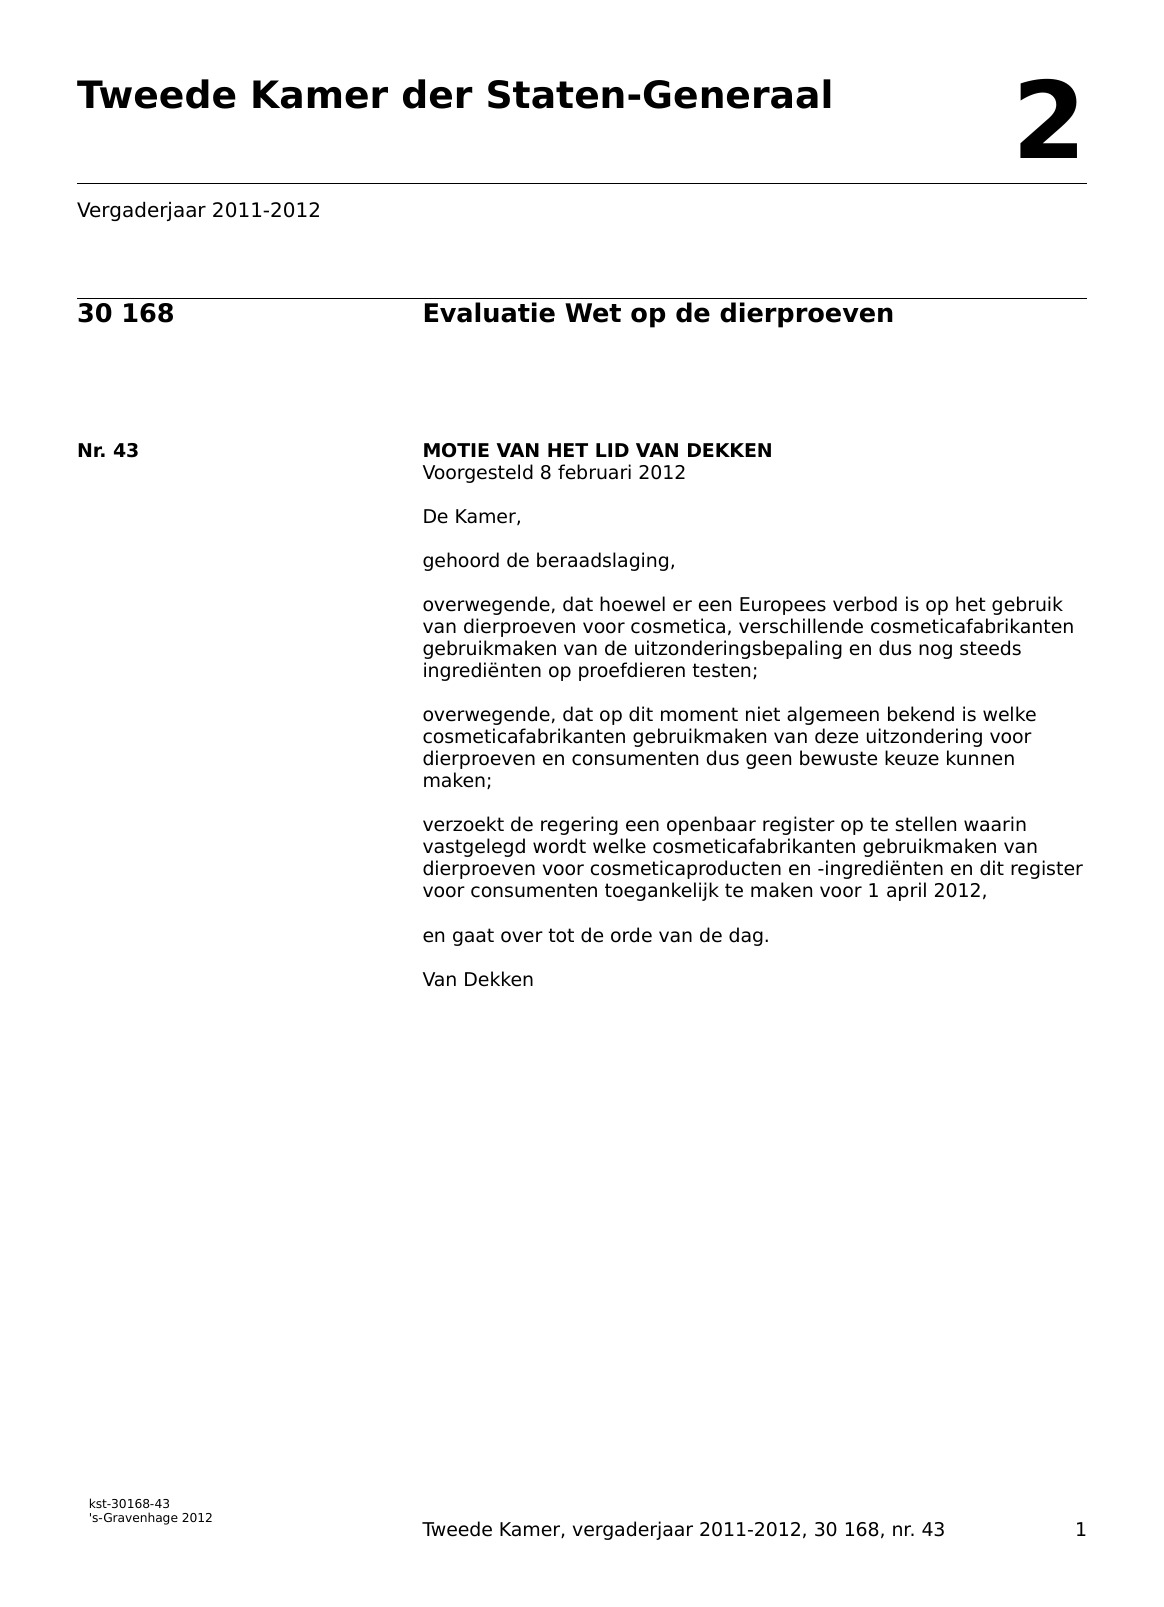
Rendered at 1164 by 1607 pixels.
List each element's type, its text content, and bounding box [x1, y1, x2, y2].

text gehoord de beraadslaging, [422, 550, 1087, 572]
text 's-Gravenhage 2012 [88, 1511, 323, 1525]
text overwegende, dat op dit moment niet algemeen bekend is welke cosmeticafabrikanten gebruikmaken van deze uitzondering voor dierproeven en consumenten dus geen bewuste keuze kunnen maken; [422, 704, 1087, 792]
text en gaat over tot de orde van de dag. [422, 924, 1087, 946]
table_header 2 [886, 59, 1087, 183]
table_header Tweede Kamer der Staten-Generaal [77, 59, 886, 183]
subtitle 30 168 Evaluatie Wet op de dierproeven [77, 299, 1087, 329]
text De Kamer, [422, 506, 1087, 528]
text verzoekt de regering een openbaar register op te stellen waarin vastgelegd wordt welke cosmeticafabrikanten gebruikmaken van dierproeven voor cosmeticaproducten en -ingrediënten en dit register voor consumenten toegankelijk te maken voor 1 april 2012, [422, 814, 1087, 902]
text kst-30168-43 [88, 1497, 323, 1511]
text Van Dekken [422, 969, 1087, 991]
text overwegende, dat hoewel er een Europees verbod is op het gebruik van dierproeven voor cosmetica, verschillende cosmeticafabrikanten gebruikmaken van de uitzonderingsbepaling en dus nog steeds ingrediënten op proefdieren testen; [422, 594, 1087, 682]
text Voorgesteld 8 februari 2012 [422, 462, 1087, 484]
subtitle Nr. 43 MOTIE VAN HET LID VAN DEKKEN [77, 440, 1087, 462]
table_cell Vergaderjaar 2011-2012 [77, 184, 1087, 298]
